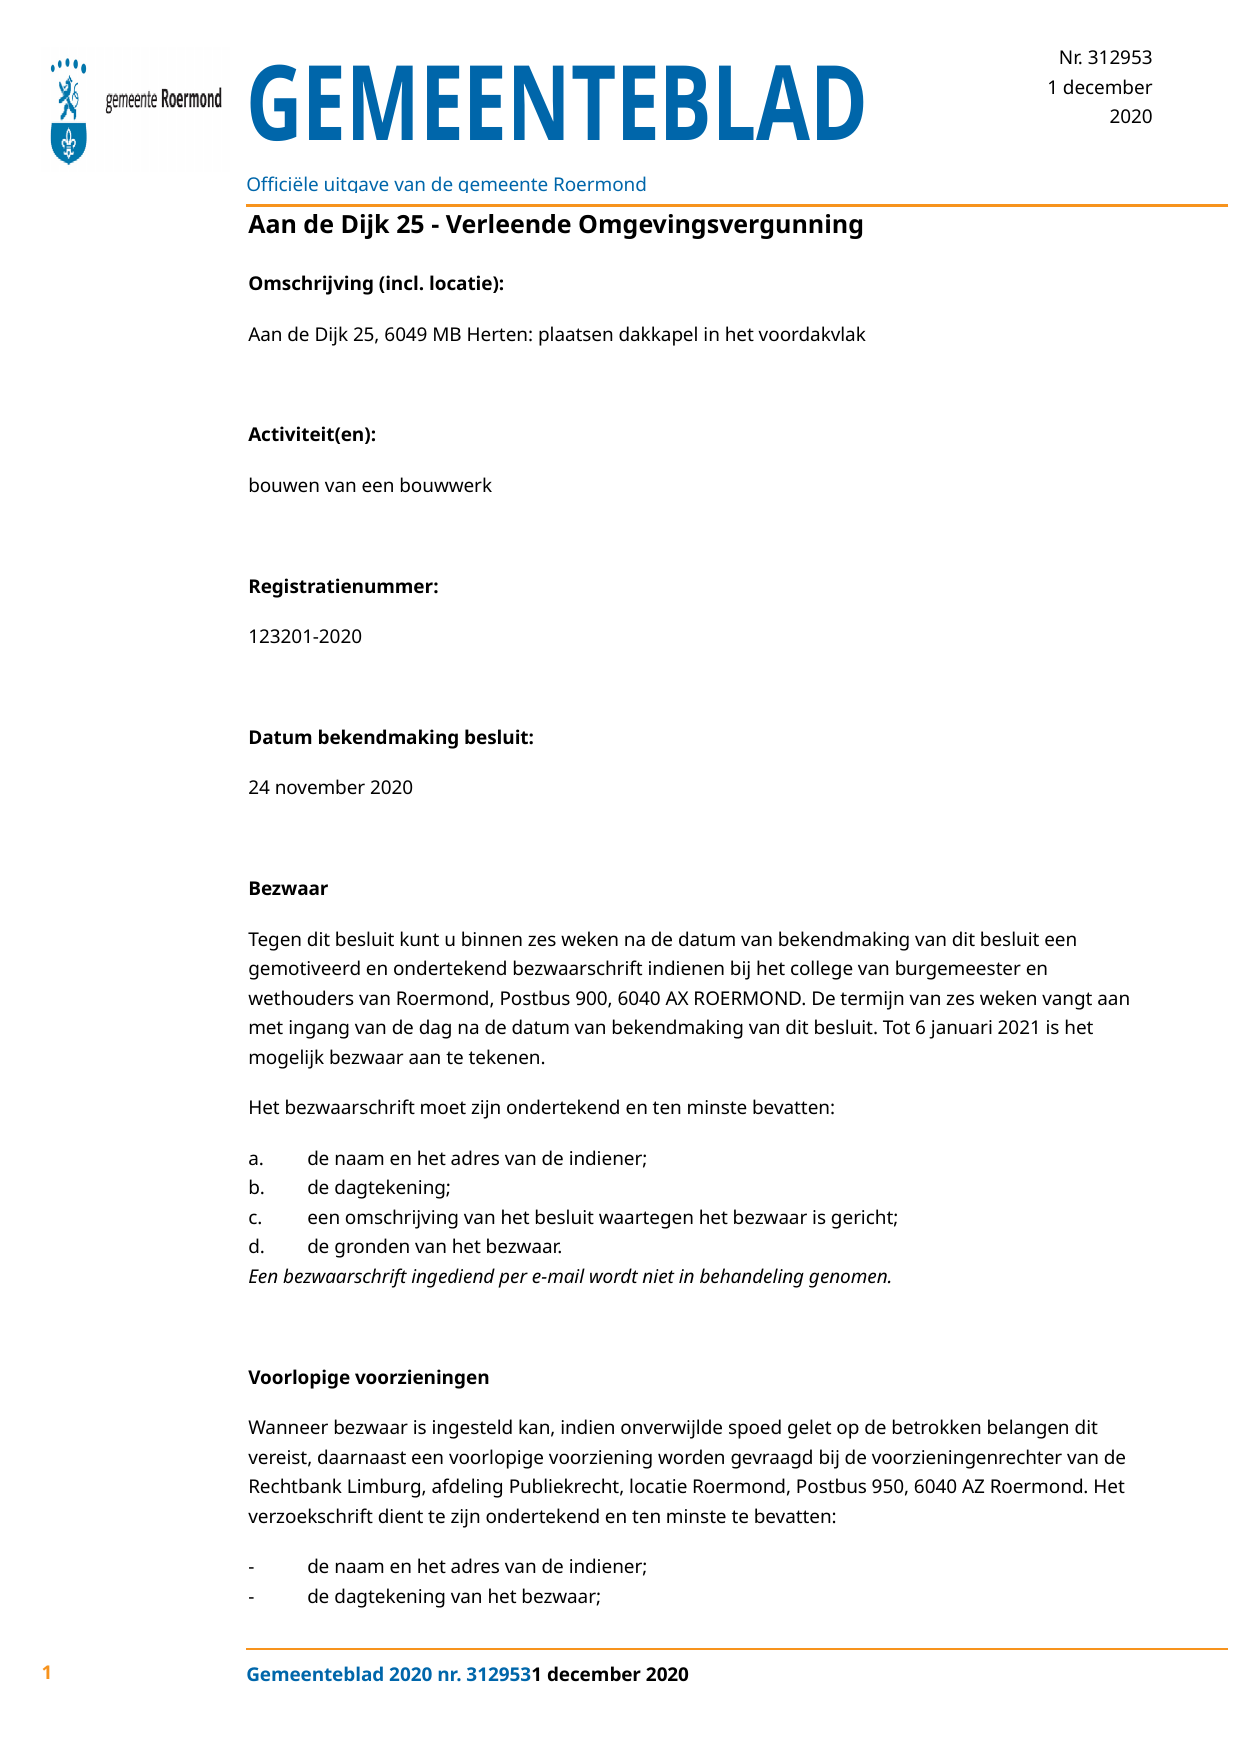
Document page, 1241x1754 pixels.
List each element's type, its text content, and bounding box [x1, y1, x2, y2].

text Aan de Dijk 25 - Verleende Omgevingsvergunning [248, 207, 1152, 241]
list de gronden van het bezwaar. [248, 1234, 1152, 1259]
text Een bezwaarschrift ingediend per e-mail wordt niet in behandeling genomen. [248, 1263, 1152, 1289]
text Wanneer bezwaar is ingesteld kan, indien onverwijlde spoed gelet op de betrokken belangen dit vereist, daarnaast een voorlopige voorziening worden gevraagd bij de voorzieningenrechter van de Rechtbank Limburg, afdeling Publiekrecht, locatie Roermond, Postbus 950, 6040 AZ Roermond. Het verzoekschrift dient te zijn ondertekend en ten minste te bevatten: [248, 1414, 1152, 1529]
list een omschrijving van het besluit waartegen het bezwaar is gericht; [248, 1204, 1152, 1230]
list de naam en het adres van de indiener; [248, 1554, 1152, 1579]
text bouwen van een bouwwerk [248, 472, 1152, 498]
text Aan de Dijk 25, 6049 MB Herten: plaatsen dakkapel in het voordakvlak [248, 321, 1152, 346]
text 24 november 2020 [248, 774, 1152, 800]
text Omschrijving (incl. locatie): [248, 270, 1152, 296]
text Voorlopige voorzieningen [248, 1364, 1152, 1390]
text 123201-2020 [248, 623, 1152, 649]
text Registratienummer: [248, 573, 1152, 598]
text Het bezwaarschrift moet zijn ondertekend en ten minste bevatten: [248, 1094, 1152, 1120]
picture [41, 47, 231, 172]
text Activiteit(en): [248, 422, 1152, 447]
list de dagtekening; [248, 1174, 1152, 1200]
text Bezwaar [248, 875, 1152, 901]
text Tegen dit besluit kunt u binnen zes weken na de datum van bekendmaking van dit besluit een gemotiveerd en ondertekend bezwaarschrift indienen bij het college van burgemeester en wethouders van Roermond, Postbus 900, 6040 AX ROERMOND. De termijn van zes weken vangt aan met ingang van de dag na de datum van bekendmaking van dit besluit. Tot 6 januari 2021 is het mogelijk bezwaar aan te tekenen. [248, 926, 1152, 1070]
list de dagtekening van het bezwaar; [248, 1583, 1152, 1609]
text Datum bekendmaking besluit: [248, 724, 1152, 750]
list de naam en het adres van de indiener; [248, 1145, 1152, 1171]
